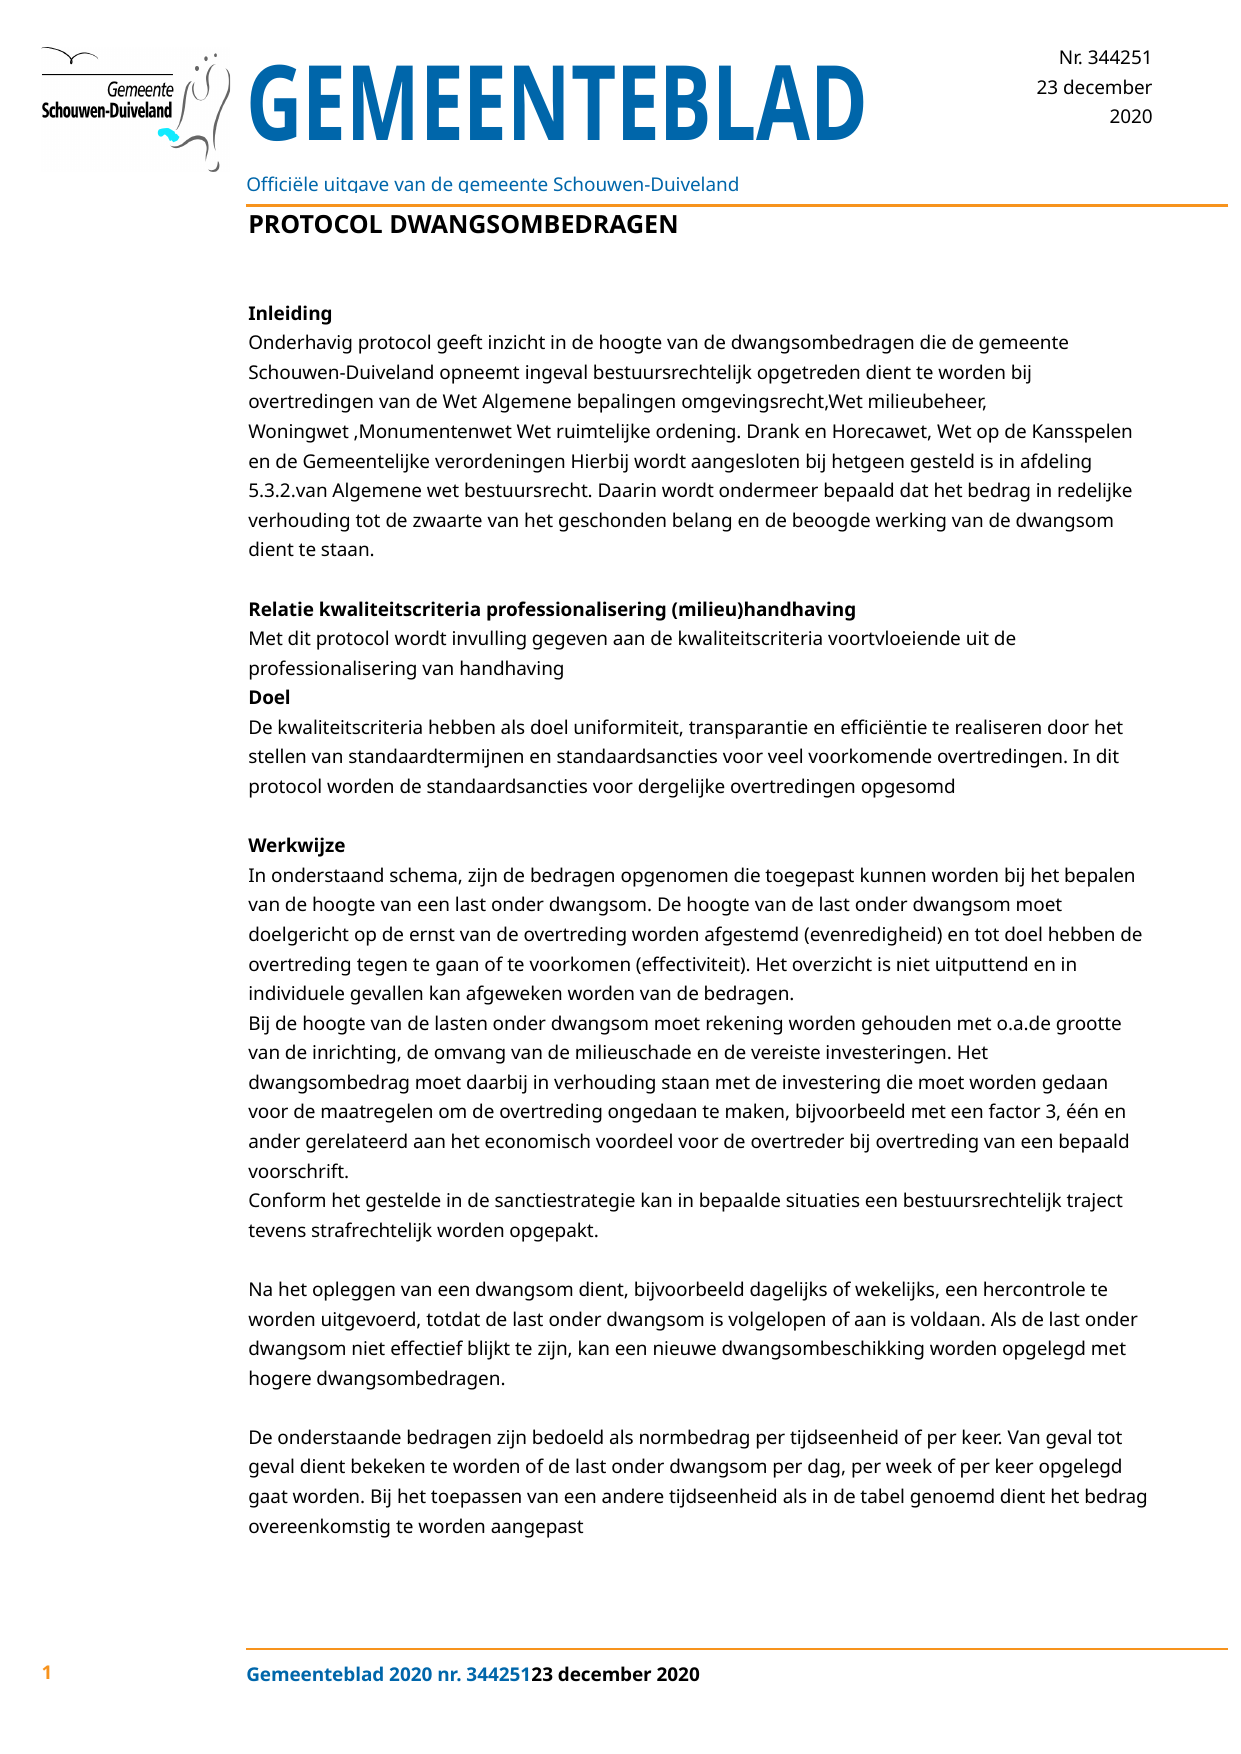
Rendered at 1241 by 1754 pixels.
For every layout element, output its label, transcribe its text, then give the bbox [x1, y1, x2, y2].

text Na het opleggen van een dwangsom dient, bijvoorbeeld dagelijks of wekelijks, een hercontrole te worden uitgevoerd, totdat de last onder dwangsom is volgelopen of aan is voldaan. Als de last onder dwangsom niet effectief blijkt te zijn, kan een nieuwe dwangsombeschikking worden opgelegd met hogere dwangsombedragen. [248, 1276, 1152, 1391]
text Met dit protocol wordt invulling gegeven aan de kwaliteitscriteria voortvloeiende uit de professionalisering van handhaving [248, 625, 1152, 681]
text De kwaliteitscriteria hebben als doel uniformiteit, transparantie en efficiëntie te realiseren door het stellen van standaardtermijnen en standaardsancties voor veel voorkomende overtredingen. In dit protocol worden de standaardsancties voor dergelijke overtredingen opgesomd [248, 714, 1152, 799]
text Onderhavig protocol geeft inzicht in de hoogte van de dwangsombedragen die de gemeente Schouwen-Duiveland opneemt ingeval bestuursrechtelijk opgetreden dient te worden bij overtredingen van de Wet Algemene bepalingen omgevingsrecht,Wet milieubeheer, Woningwet ,Monumentenwet Wet ruimtelijke ordening. Drank en Horecawet, Wet op de Kansspelen en de Gemeentelijke verordeningen Hierbij wordt aangesloten bij hetgeen gesteld is in afdeling 5.3.2.van Algemene wet bestuursrecht. Daarin wordt ondermeer bepaald dat het bedrag in redelijke verhouding tot de zwaarte van het geschonden belang en de beoogde werking van de dwangsom dient te staan. [248, 329, 1152, 562]
text Doel [248, 684, 1152, 710]
text PROTOCOL DWANGSOMBEDRAGEN [248, 207, 1152, 241]
text Inleiding [248, 300, 1152, 326]
text De onderstaande bedragen zijn bedoeld als normbedrag per tijdseenheid of per keer. Van geval tot geval dient bekeken te worden of de last onder dwangsom per dag, per week of per keer opgelegd gaat worden. Bij het toepassen van een andere tijdseenheid als in de tabel genoemd dient het bedrag overeenkomstig te worden aangepast [248, 1424, 1152, 1538]
text Bij de hoogte van de lasten onder dwangsom moet rekening worden gehouden met o.a.de grootte van de inrichting, de omvang van de milieuschade en de vereiste investeringen. Het dwangsombedrag moet daarbij in verhouding staan met de investering die moet worden gedaan voor de maatregelen om de overtreding ongedaan te maken, bijvoorbeeld met een factor 3, één en ander gerelateerd aan het economisch voordeel voor de overtreder bij overtreding van een bepaald voorschrift. [248, 1010, 1152, 1183]
text Conform het gestelde in de sanctiestrategie kan in bepaalde situaties een bestuursrechtelijk traject tevens strafrechtelijk worden opgepakt. [248, 1187, 1152, 1243]
text Werkwijze [248, 832, 1152, 858]
text In onderstaand schema, zijn de bedragen opgenomen die toegepast kunnen worden bij het bepalen van de hoogte van een last onder dwangsom. De hoogte van de last onder dwangsom moet doelgericht op de ernst van de overtreding worden afgestemd (evenredigheid) en tot doel hebben de overtreding tegen te gaan of te voorkomen (effectiviteit). Het overzicht is niet uitputtend en in individuele gevallen kan afgeweken worden van de bedragen. [248, 862, 1152, 1006]
text Relatie kwaliteitscriteria professionalisering (milieu)handhaving [248, 596, 1152, 621]
picture [41, 47, 231, 172]
